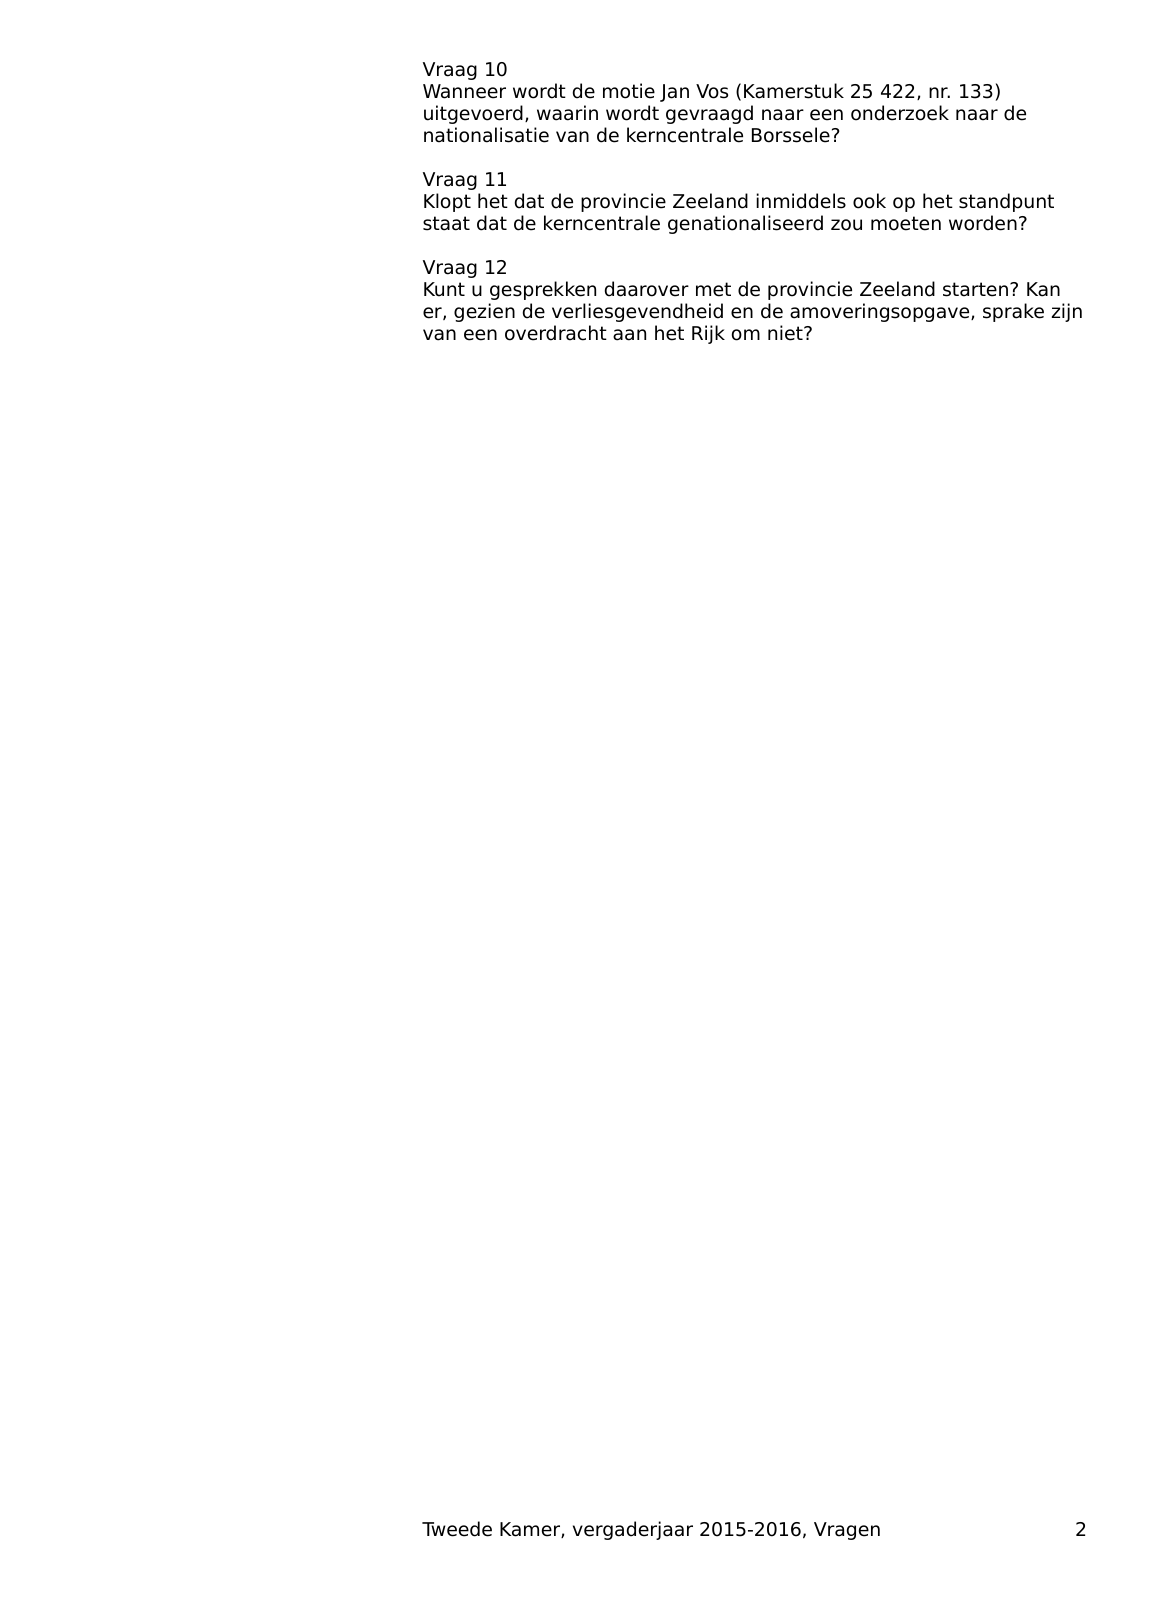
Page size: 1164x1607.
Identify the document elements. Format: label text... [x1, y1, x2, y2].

text Vraag 12 [422, 257, 1087, 279]
text Kunt u gesprekken daarover met de provincie Zeeland starten? Kan er, gezien de verliesgevendheid en de amoveringsopgave, sprake zijn van een overdracht aan het Rijk om niet? [422, 279, 1087, 345]
text Wanneer wordt de motie Jan Vos (Kamerstuk 25 422, nr. 133) uitgevoerd, waarin wordt gevraagd naar een onderzoek naar de nationalisatie van de kerncentrale Borssele? [422, 81, 1087, 147]
text Vraag 10 [422, 59, 1087, 81]
text Klopt het dat de provincie Zeeland inmiddels ook op het standpunt staat dat de kerncentrale genationaliseerd zou moeten worden? [422, 191, 1087, 235]
text Vraag 11 [422, 169, 1087, 191]
